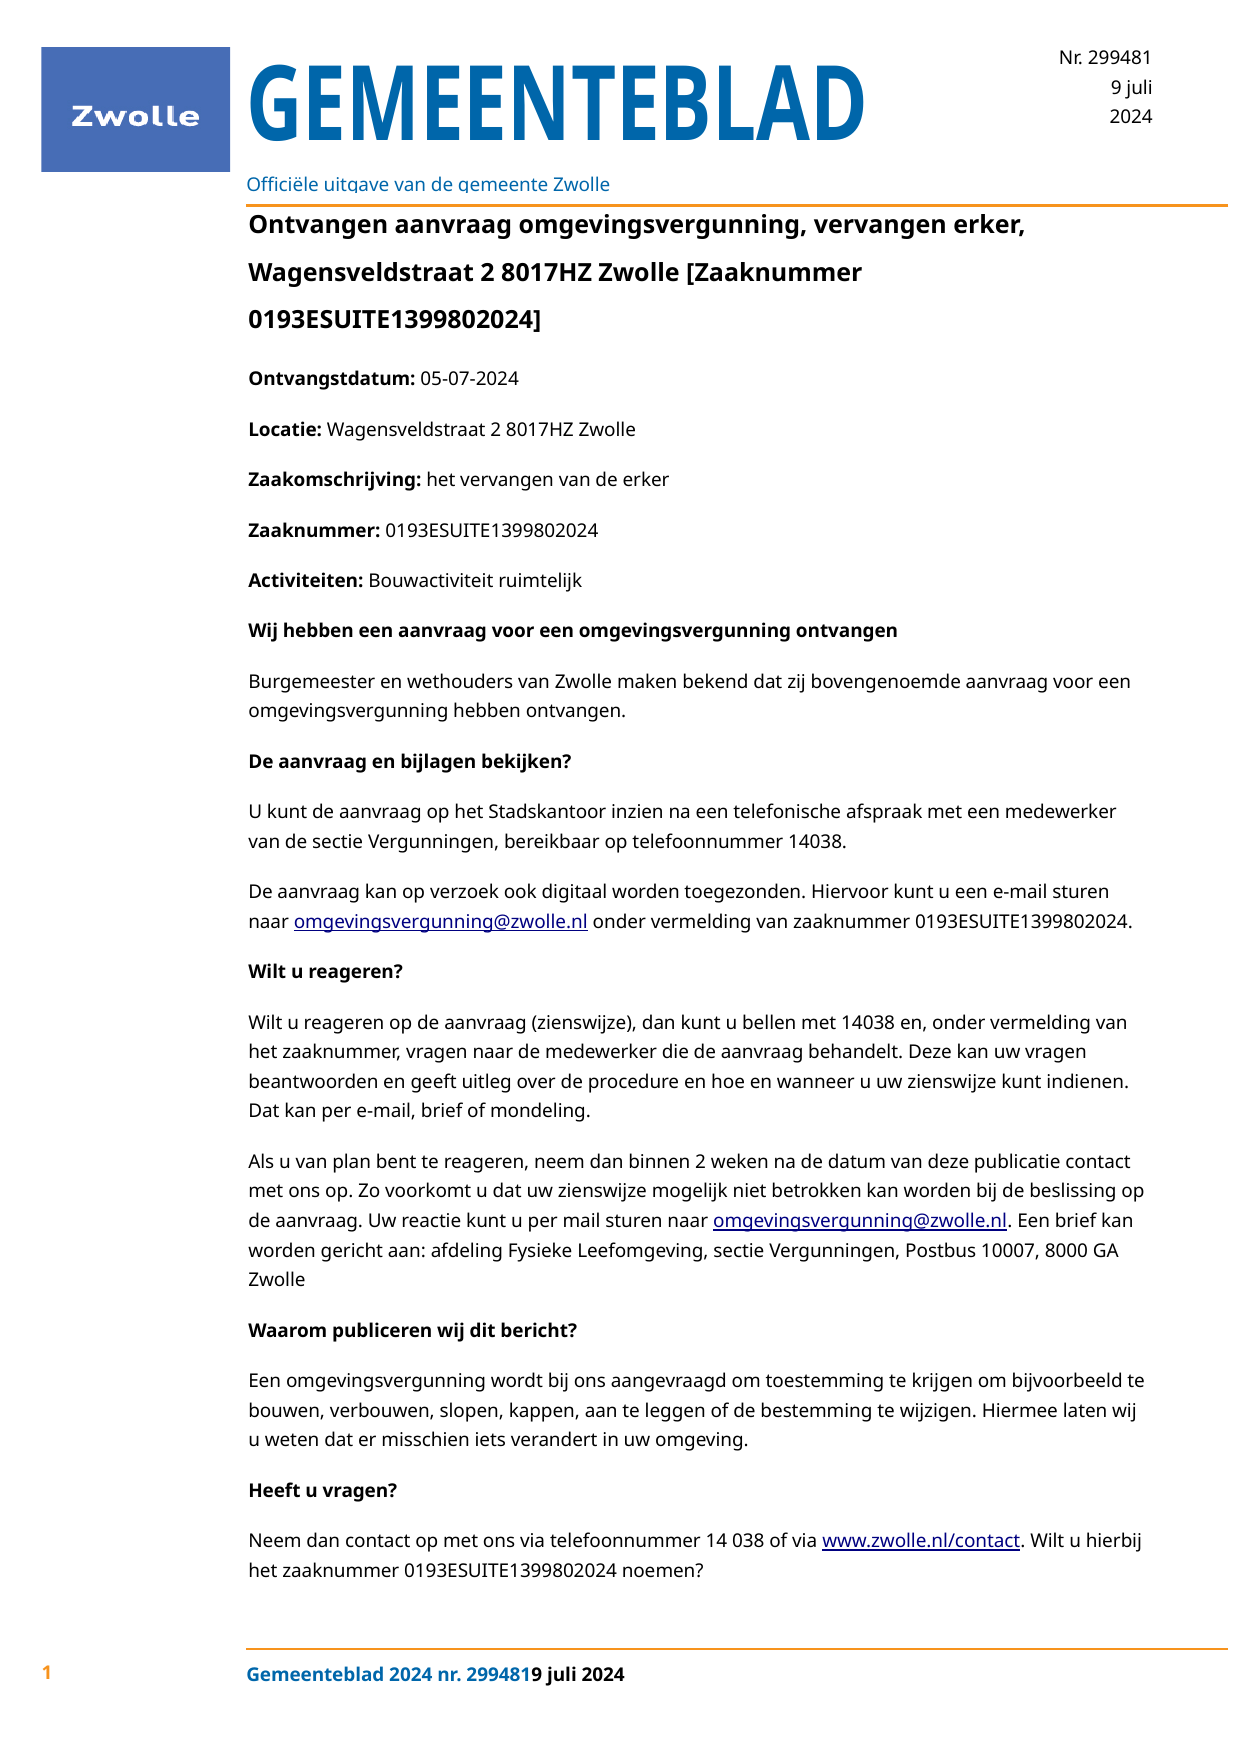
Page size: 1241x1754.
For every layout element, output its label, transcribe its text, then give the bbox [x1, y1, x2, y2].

text Neem dan contact op met ons via telefoonnummer 14 038 of via www.zwolle.nl/contact. Wilt u hierbij het zaaknummer 0193ESUITE1399802024 noemen? [248, 1527, 1152, 1582]
picture [41, 47, 231, 172]
text Wilt u reageren? [248, 958, 1152, 984]
text Wilt u reageren op de aanvraag (zienswijze), dan kunt u bellen met 14038 en, onder vermelding van het zaaknummer, vragen naar de medewerker die de aanvraag behandelt. Deze kan uw vragen beantwoorden en geeft uitleg over de procedure en hoe en wanneer u uw zienswijze kunt indienen. Dat kan per e-mail, brief of mondeling. [248, 1009, 1152, 1123]
text Heeft u vragen? [248, 1477, 1152, 1502]
text De aanvraag kan op verzoek ook digitaal worden toegezonden. Hiervoor kunt u een e-mail sturen naar omgevingsvergunning@zwolle.nl onder vermelding van zaaknummer 0193ESUITE1399802024. [248, 878, 1152, 934]
text Zaakomschrijving: het vervangen van de erker [248, 466, 1152, 492]
text Waarom publiceren wij dit bericht? [248, 1317, 1152, 1342]
text Wij hebben een aanvraag voor een omgevingsvergunning ontvangen [248, 618, 1152, 643]
text Burgemeester en wethouders van Zwolle maken bekend dat zij bovengenoemde aanvraag voor een omgevingsvergunning hebben ontvangen. [248, 668, 1152, 723]
text Ontvangstdatum: 05-07-2024 [248, 366, 1152, 391]
text Als u van plan bent te reageren, neem dan binnen 2 weken na de datum van deze publicatie contact met ons op. Zo voorkomt u dat uw zienswijze mogelijk niet betrokken kan worden bij de beslissing op de aanvraag. Uw reactie kunt u per mail sturen naar omgevingsvergunning@zwolle.nl. Een brief kan worden gericht aan: afdeling Fysieke Leefomgeving, sectie Vergunningen, Postbus 10007, 8000 GA Zwolle [248, 1148, 1152, 1292]
text Zaaknummer: 0193ESUITE1399802024 [248, 517, 1152, 542]
text De aanvraag en bijlagen bekijken? [248, 748, 1152, 774]
text Activiteiten: Bouwactiviteit ruimtelijk [248, 567, 1152, 593]
text U kunt de aanvraag op het Stadskantoor inzien na een telefonische afspraak met een medewerker van de sectie Vergunningen, bereikbaar op telefoonnummer 14038. [248, 798, 1152, 854]
text Locatie: Wagensveldstraat 2 8017HZ Zwolle [248, 416, 1152, 442]
text Ontvangen aanvraag omgevingsvergunning, vervangen erker, Wagensveldstraat 2 8017HZ Zwolle [Zaaknummer 0193ESUITE1399802024] [248, 207, 1152, 336]
text Een omgevingsvergunning wordt bij ons aangevraagd om toestemming te krijgen om bijvoorbeeld te bouwen, verbouwen, slopen, kappen, aan te leggen of de bestemming te wijzigen. Hiermee laten wij u weten dat er misschien iets verandert in uw omgeving. [248, 1367, 1152, 1452]
